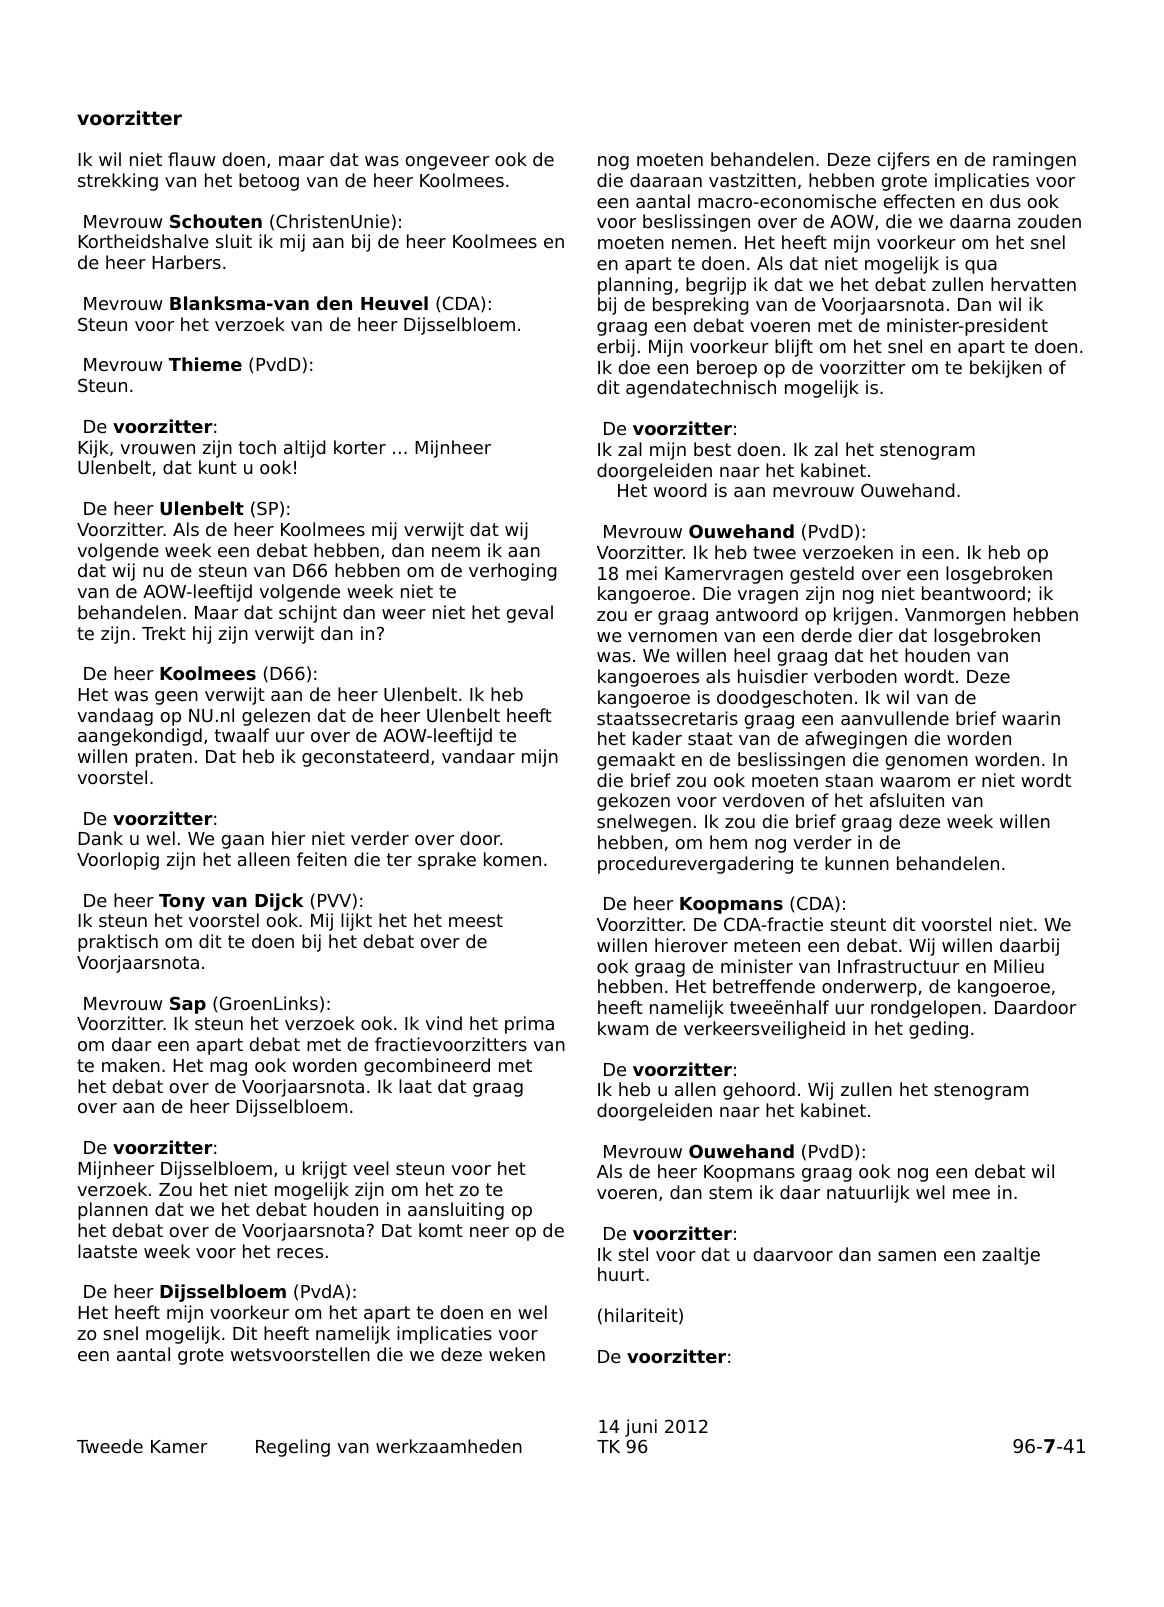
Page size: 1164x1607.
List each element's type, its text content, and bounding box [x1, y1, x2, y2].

text nog moeten behandelen. Deze cijfers en de ramingen die daaraan vastzitten, hebben grote implicaties voor een aantal macro-economische effecten en dus ook voor beslissingen over de AOW, die we daarna zouden moeten nemen. Het heeft mijn voorkeur om het snel en apart te doen. Als dat niet mogelijk is qua planning, begrijp ik dat we het debat zullen hervatten bij de bespreking van de Voorjaarsnota. Dan wil ik graag een debat voeren met de minister-president erbij. Mijn voorkeur blijft om het snel en apart te doen. Ik doe een beroep op de voorzitter om te bekijken of dit agendatechnisch mogelijk is. [596, 150, 1087, 399]
text Ik zal mijn best doen. Ik zal het stenogram doorgeleiden naar het kabinet. [596, 440, 1087, 481]
text De voorzitter: [77, 808, 567, 829]
text De heer Ulenbelt (SP): [77, 499, 567, 520]
text Voorzitter. Als de heer Koolmees mij verwijt dat wij volgende week een debat hebben, dan neem ik aan dat wij nu de steun van D66 hebben om de verhoging van de AOW-leeftijd volgende week niet te behandelen. Maar dat schijnt dan weer niet het geval te zijn. Trekt hij zijn verwijt dan in? [77, 520, 567, 644]
text Kijk, vrouwen zijn toch altijd korter ... Mijnheer Ulenbelt, dat kunt u ook! [77, 437, 567, 479]
text De heer Dijsselbloem (PvdA): [77, 1282, 567, 1303]
text Mevrouw Ouwehand (PvdD): [596, 522, 1087, 543]
text Het woord is aan mevrouw Ouwehand. [596, 481, 1087, 502]
text De heer Tony van Dijck (PVV): [77, 891, 567, 911]
text Mevrouw Ouwehand (PvdD): [596, 1142, 1087, 1162]
text Kortheidshalve sluit ik mij aan bij de heer Koolmees en de heer Harbers. [77, 232, 567, 274]
text De heer Koolmees (D66): [77, 664, 567, 685]
text De voorzitter: [596, 1059, 1087, 1080]
text Voorzitter. De CDA-fractie steunt dit voorstel niet. We willen hierover meteen een debat. Wij willen daarbij ook graag de minister van Infrastructuur en Milieu hebben. Het betreffende onderwerp, de kangoeroe, heeft namelijk tweeënhalf uur rondgelopen. Daardoor kwam de verkeersveiligheid in het geding. [596, 915, 1087, 1039]
text Mevrouw Thieme (PvdD): [77, 355, 567, 376]
text Mijnheer Dijsselbloem, u krijgt veel steun voor het verzoek. Zou het niet mogelijk zijn om het zo te plannen dat we het debat houden in aansluiting op het debat over de Voorjaarsnota? Dat komt neer op de laatste week voor het reces. [77, 1159, 567, 1262]
text De voorzitter: [77, 417, 567, 437]
text Voorzitter. Ik heb twee verzoeken in een. Ik heb op 18 mei Kamervragen gesteld over een losgebroken kangoeroe. Die vragen zijn nog niet beantwoord; ik zou er graag antwoord op krijgen. Vanmorgen hebben we vernomen van een derde dier dat losgebroken was. We willen heel graag dat het houden van kangoeroes als huisdier verboden wordt. Deze kangoeroe is doodgeschoten. Ik wil van de staatssecretaris graag een aanvullende brief waarin het kader staat van de afwegingen die worden gemaakt en de beslissingen die genomen worden. In die brief zou ook moeten staan waarom er niet wordt gekozen voor verdoven of het afsluiten van snelwegen. Ik zou die brief graag deze week willen hebben, om hem nog verder in de procedurevergadering te kunnen behandelen. [596, 543, 1087, 874]
text Ik stel voor dat u daarvoor dan samen een zaaltje huurt. [596, 1244, 1087, 1286]
text Het was geen verwijt aan de heer Ulenbelt. Ik heb vandaag op NU.nl gelezen dat de heer Ulenbelt heeft aangekondigd, twaalf uur over de AOW-leeftijd te willen praten. Dat heb ik geconstateerd, vandaar mijn voorstel. [77, 685, 567, 788]
text Mevrouw Blanksma-van den Heuvel (CDA): [77, 294, 567, 314]
text Ik steun het voorstel ook. Mij lijkt het het meest praktisch om dit te doen bij het debat over de Voorjaarsnota. [77, 911, 567, 973]
text Ik wil niet flauw doen, maar dat was ongeveer ook de strekking van het betoog van de heer Koolmees. [77, 150, 567, 192]
text De voorzitter: [596, 1224, 1087, 1244]
text Mevrouw Schouten (ChristenUnie): [77, 212, 567, 232]
text Voorzitter. Ik steun het verzoek ook. Ik vind het prima om daar een apart debat met de fractievoorzitters van te maken. Het mag ook worden gecombineerd met het debat over de Voorjaarsnota. Ik laat dat graag over aan de heer Dijsselbloem. [77, 1014, 567, 1118]
text Mevrouw Sap (GroenLinks): [77, 993, 567, 1014]
text (hilariteit) [596, 1306, 1087, 1327]
text De heer Koopmans (CDA): [596, 894, 1087, 915]
text Het heeft mijn voorkeur om het apart te doen en wel zo snel mogelijk. Dit heeft namelijk implicaties voor een aantal grote wetsvoorstellen die we deze weken [77, 1303, 567, 1365]
text De voorzitter: [596, 1347, 1087, 1367]
text Ik heb u allen gehoord. Wij zullen het stenogram doorgeleiden naar het kabinet. [596, 1080, 1087, 1122]
text Steun. [77, 376, 567, 397]
text Als de heer Koopmans graag ook nog een debat wil voeren, dan stem ik daar natuurlijk wel mee in. [596, 1162, 1087, 1204]
text De voorzitter: [77, 1138, 567, 1159]
text Steun voor het verzoek van de heer Dijsselbloem. [77, 314, 567, 335]
text De voorzitter: [596, 419, 1087, 440]
text Dank u wel. We gaan hier niet verder over door. Voorlopig zijn het alleen feiten die ter sprake komen. [77, 829, 567, 871]
